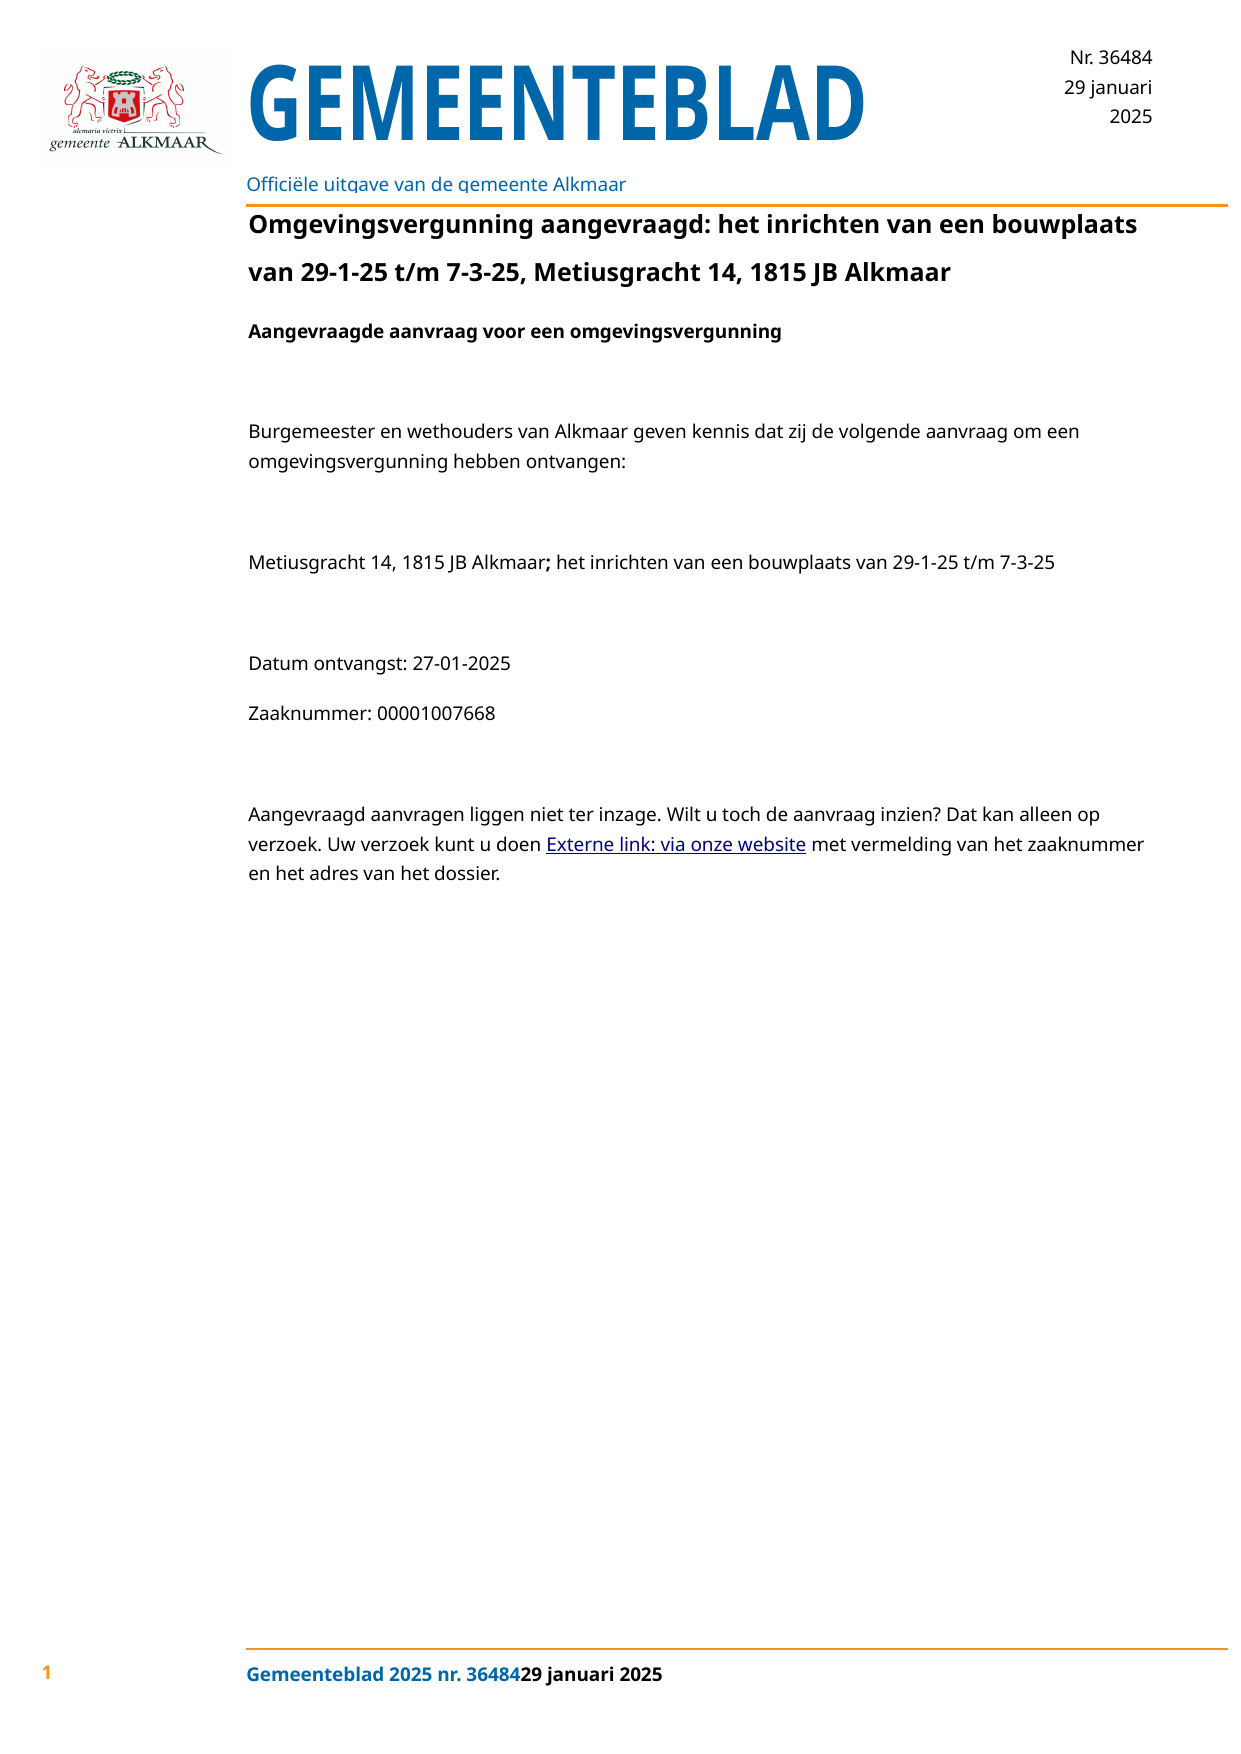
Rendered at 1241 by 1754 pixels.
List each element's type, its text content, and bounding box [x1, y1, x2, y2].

text Burgemeester en wethouders van Alkmaar geven kennis dat zij de volgende aanvraag om een omgevingsvergunning hebben ontvangen: [248, 419, 1152, 474]
text Datum ontvangst: 27-01-2025 [248, 650, 1152, 676]
text Aangevraagd aanvragen liggen niet ter inzage. Wilt u toch de aanvraag inzien? Dat kan alleen op verzoek. Uw verzoek kunt u doen Externe link: via onze website met vermelding van het zaaknummer en het adres van het dossier. [248, 801, 1152, 886]
text Zaaknummer: 00001007668 [248, 700, 1152, 726]
text Omgevingsvergunning aangevraagd: het inrichten van een bouwplaats van 29-1-25 t/m 7-3-25, Metiusgracht 14, 1815 JB Alkmaar [248, 207, 1152, 288]
text Aangevraagde aanvraag voor een omgevingsvergunning [248, 318, 1152, 344]
text Metiusgracht 14, 1815 JB Alkmaar; het inrichten van een bouwplaats van 29-1-25 t/m 7-3-25 [248, 549, 1152, 575]
picture [41, 47, 231, 172]
